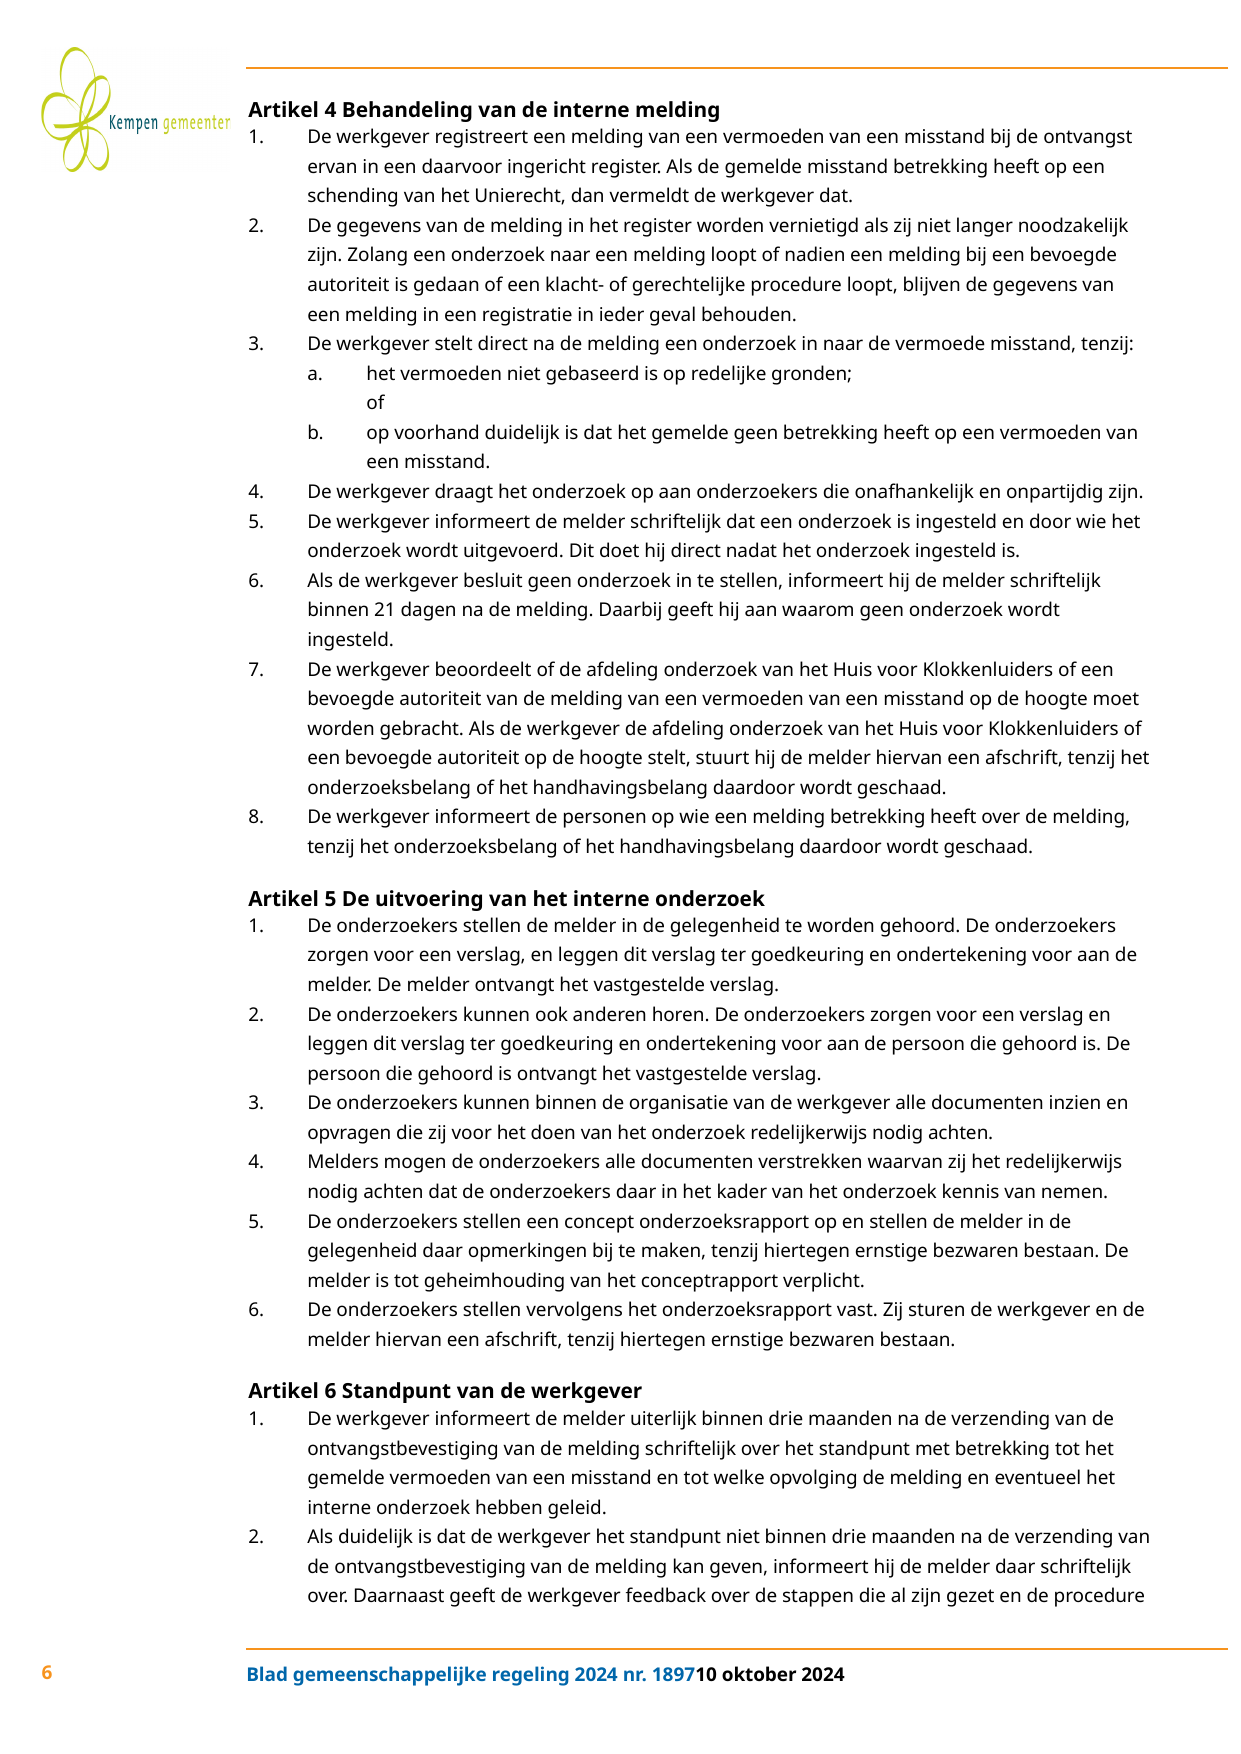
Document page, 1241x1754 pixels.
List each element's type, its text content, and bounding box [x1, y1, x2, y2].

list De werkgever informeert de melder schriftelijk dat een onderzoek is ingesteld en door wie het onderzoek wordt uitgevoerd. Dit doet hij direct nadat het onderzoek ingesteld is. [248, 508, 1152, 563]
list De werkgever stelt direct na de melding een onderzoek in naar de vermoede misstand, tenzij: [248, 330, 1152, 356]
list De onderzoekers kunnen binnen de organisatie van de werkgever alle documenten inzien en opvragen die zij voor het doen van het onderzoek redelijkerwijs nodig achten. [248, 1089, 1152, 1145]
list De werkgever beoordeelt of de afdeling onderzoek van het Huis voor Klokkenluiders of een bevoegde autoriteit van de melding van een vermoeden van een misstand op de hoogte moet worden gebracht. Als de werkgever de afdeling onderzoek van het Huis voor Klokkenluiders of een bevoegde autoriteit op de hoogte stelt, stuurt hij de melder hiervan een afschrift, tenzij het onderzoeksbelang of het handhavingsbelang daardoor wordt geschaad. [248, 656, 1152, 800]
text Artikel 5 De uitvoering van het interne onderzoek [248, 884, 1152, 912]
list De onderzoekers kunnen ook anderen horen. De onderzoekers zorgen voor een verslag en leggen dit verslag ter goedkeuring en ondertekening voor aan de persoon die gehoord is. De persoon die gehoord is ontvangt het vastgestelde verslag. [248, 1001, 1152, 1086]
list De onderzoekers stellen een concept onderzoeksrapport op en stellen de melder in de gelegenheid daar opmerkingen bij te maken, tenzij hiertegen ernstige bezwaren bestaan. De melder is tot geheimhouding van het conceptrapport verplicht. [248, 1208, 1152, 1293]
list De werkgever draagt het onderzoek op aan onderzoekers die onafhankelijk en onpartijdig zijn. [248, 478, 1152, 504]
list Als duidelijk is dat de werkgever het standpunt niet binnen drie maanden na de verzending van de ontvangstbevestiging van de melding kan geven, informeert hij de melder daar schriftelijk over. Daarnaast geeft de werkgever feedback over de stappen die al zijn gezet en de procedure [248, 1523, 1152, 1608]
list De gegevens van de melding in het register worden vernietigd als zij niet langer noodzakelijk zijn. Zolang een onderzoek naar een melding loopt of nadien een melding bij een bevoegde autoriteit is gedaan of een klacht- of gerechtelijke procedure loopt, blijven de gegevens van een melding in een registratie in ieder geval behouden. [248, 212, 1152, 326]
text Artikel 6 Standpunt van de werkgever [248, 1377, 1152, 1405]
list De onderzoekers stellen vervolgens het onderzoeksrapport vast. Zij sturen de werkgever en de melder hiervan een afschrift, tenzij hiertegen ernstige bezwaren bestaan. [248, 1297, 1152, 1352]
text Artikel 4 Behandeling van de interne melding [248, 95, 1152, 123]
list op voorhand duidelijk is dat het gemelde geen betrekking heeft op een vermoeden van een misstand. [307, 419, 1152, 474]
picture [41, 47, 231, 172]
list De werkgever informeert de personen op wie een melding betrekking heeft over de melding, tenzij het onderzoeksbelang of het handhavingsbelang daardoor wordt geschaad. [248, 804, 1152, 859]
list De werkgever informeert de melder uiterlijk binnen drie maanden na de verzending van de ontvangstbevestiging van de melding schriftelijk over het standpunt met betrekking tot het gemelde vermoeden van een misstand en tot welke opvolging de melding en eventueel het interne onderzoek hebben geleid. [248, 1405, 1152, 1519]
list Als de werkgever besluit geen onderzoek in te stellen, informeert hij de melder schriftelijk binnen 21 dagen na de melding. Daarbij geeft hij aan waarom geen onderzoek wordt ingesteld. [248, 567, 1152, 652]
list of [307, 389, 1152, 415]
list het vermoeden niet gebaseerd is op redelijke gronden; [307, 360, 1152, 386]
list De werkgever registreert een melding van een vermoeden van een misstand bij de ontvangst ervan in een daarvoor ingericht register. Als de gemelde misstand betrekking heeft op een schending van het Unierecht, dan vermeldt de werkgever dat. [248, 123, 1152, 208]
list De onderzoekers stellen de melder in de gelegenheid te worden gehoord. De onderzoekers zorgen voor een verslag, en leggen dit verslag ter goedkeuring en ondertekening voor aan de melder. De melder ontvangt het vastgestelde verslag. [248, 912, 1152, 997]
list Melders mogen de onderzoekers alle documenten verstrekken waarvan zij het redelijkerwijs nodig achten dat de onderzoekers daar in het kader van het onderzoek kennis van nemen. [248, 1149, 1152, 1204]
